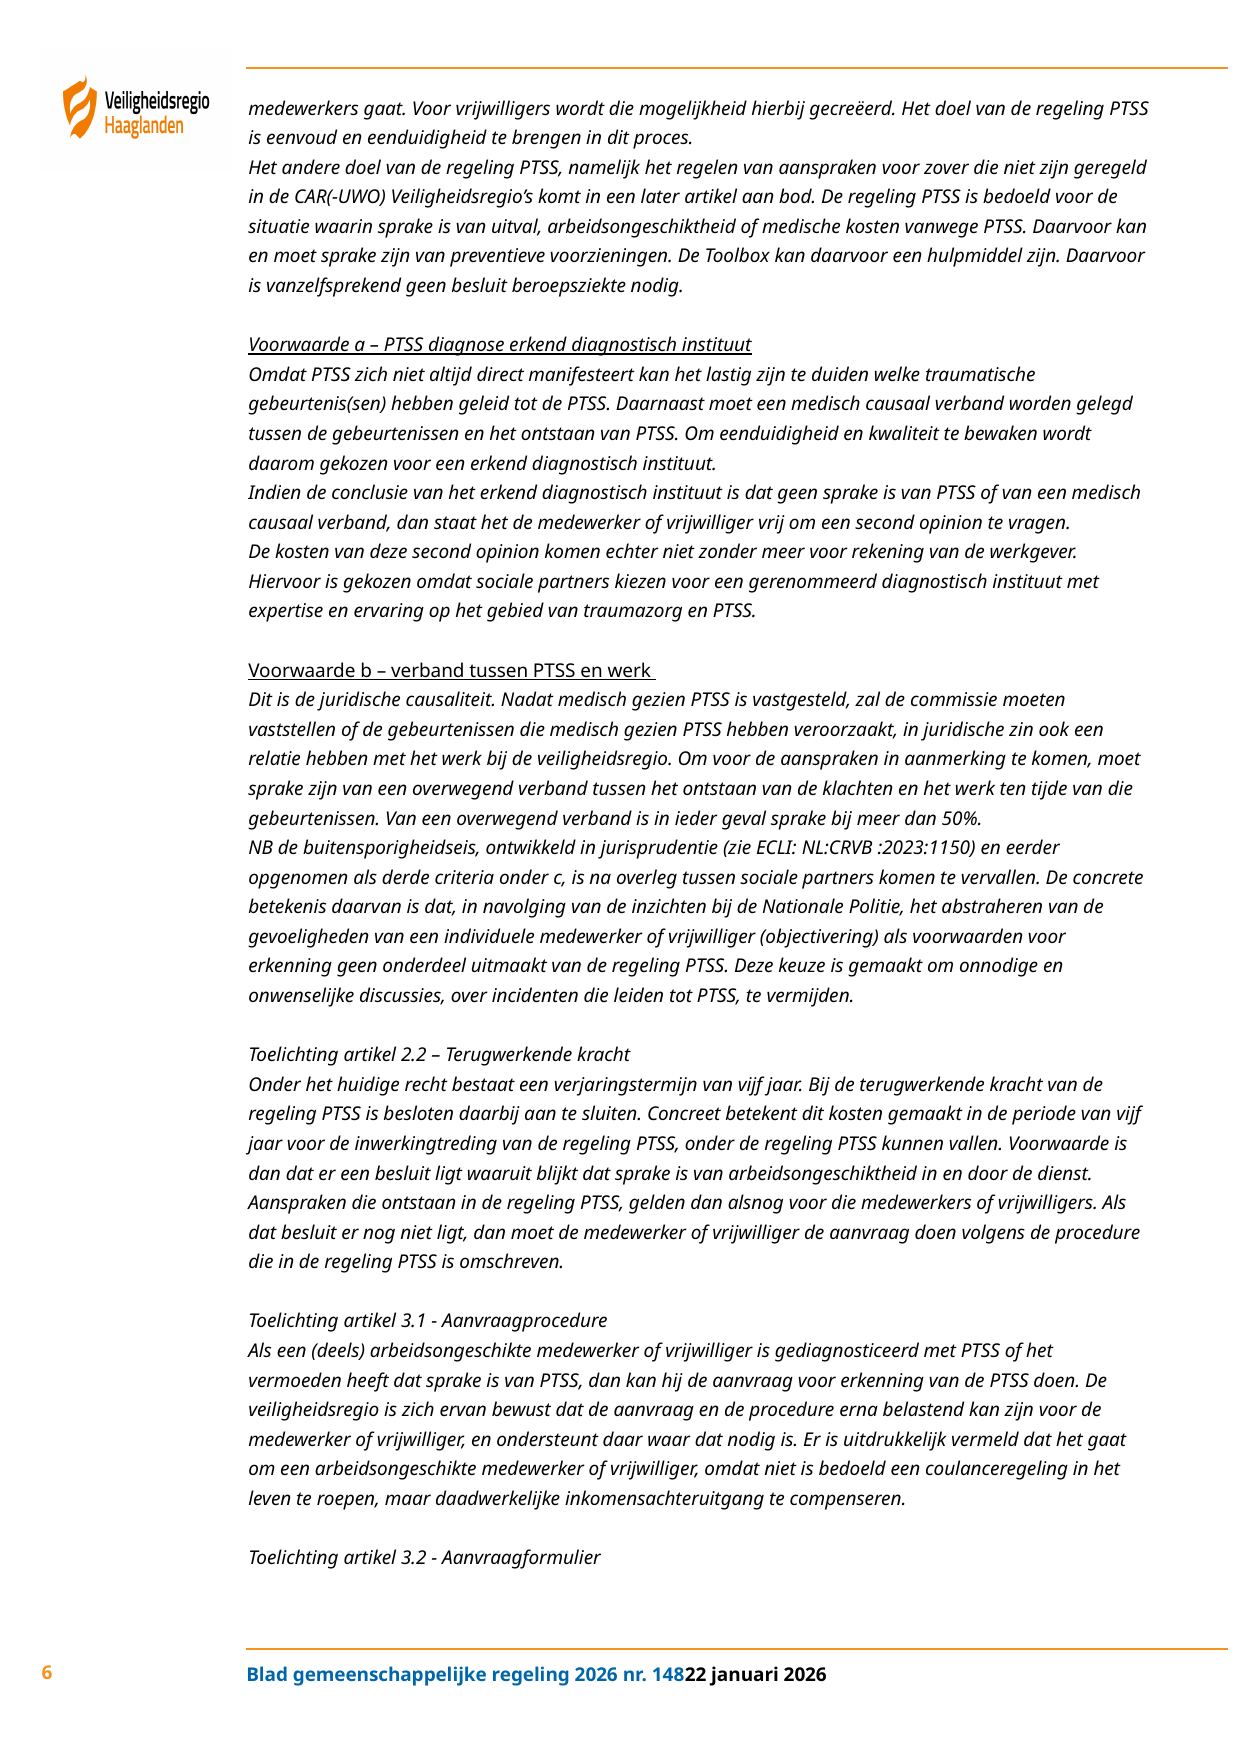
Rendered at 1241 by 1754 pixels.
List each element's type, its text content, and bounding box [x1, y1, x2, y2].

text Voorwaarde b – verband tussen PTSS en werk [248, 657, 1152, 683]
text De kosten van deze second opinion komen echter niet zonder meer voor rekening van de werkgever. Hiervoor is gekozen omdat sociale partners kiezen voor een gerenommeerd diagnostisch instituut met expertise en ervaring op het gebied van traumazorg en PTSS. [248, 538, 1152, 623]
text Indien de conclusie van het erkend diagnostisch instituut is dat geen sprake is van PTSS of van een medisch causaal verband, dan staat het de medewerker of vrijwilliger vrij om een second opinion te vragen. [248, 479, 1152, 535]
text Als een (deels) arbeidsongeschikte medewerker of vrijwilliger is gediagnosticeerd met PTSS of het vermoeden heeft dat sprake is van PTSS, dan kan hij de aanvraag voor erkenning van de PTSS doen. De veiligheidsregio is zich ervan bewust dat de aanvraag en de procedure erna belastend kan zijn voor de medewerker of vrijwilliger, en ondersteunt daar waar dat nodig is. Er is uitdrukkelijk vermeld dat het gaat om een arbeidsongeschikte medewerker of vrijwilliger, omdat niet is bedoeld een coulanceregeling in het leven te roepen, maar daadwerkelijke inkomensachteruitgang te compenseren. [248, 1337, 1152, 1511]
text Toelichting artikel 2.2 – Terugwerkende kracht [248, 1041, 1152, 1067]
text Dit is de juridische causaliteit. Nadat medisch gezien PTSS is vastgesteld, zal de commissie moeten vaststellen of de gebeurtenissen die medisch gezien PTSS hebben veroorzaakt, in juridische zin ook een relatie hebben met het werk bij de veiligheidsregio. Om voor de aanspraken in aanmerking te komen, moet sprake zijn van een overwegend verband tussen het ontstaan van de klachten en het werk ten tijde van die gebeurtenissen. Van een overwegend verband is in ieder geval sprake bij meer dan 50%. [248, 686, 1152, 831]
picture [41, 47, 231, 172]
text Voorwaarde a – PTSS diagnose erkend diagnostisch instituut [248, 331, 1152, 357]
text Toelichting artikel 3.1 - Aanvraagprocedure [248, 1308, 1152, 1333]
text Toelichting artikel 3.2 - Aanvraagformulier [248, 1544, 1152, 1570]
text NB de buitensporigheidseis, ontwikkeld in jurisprudentie (zie ECLI: NL:CRVB :2023:1150) en eerder opgenomen als derde criteria onder c, is na overleg tussen sociale partners komen te vervallen. De concrete betekenis daarvan is dat, in navolging van de inzichten bij de Nationale Politie, het abstraheren van de gevoeligheden van een individuele medewerker of vrijwilliger (objectivering) als voorwaarden voor erkenning geen onderdeel uitmaakt van de regeling PTSS. Deze keuze is gemaakt om onnodige en onwenselijke discussies, over incidenten die leiden tot PTSS, te vermijden. [248, 834, 1152, 1008]
text Omdat PTSS zich niet altijd direct manifesteert kan het lastig zijn te duiden welke traumatische gebeurtenis(sen) hebben geleid tot de PTSS. Daarnaast moet een medisch causaal verband worden gelegd tussen de gebeurtenissen en het ontstaan van PTSS. Om eenduidigheid en kwaliteit te bewaken wordt daarom gekozen voor een erkend diagnostisch instituut. [248, 361, 1152, 476]
text medewerkers gaat. Voor vrijwilligers wordt die mogelijkheid hierbij gecreëerd. Het doel van de regeling PTSS is eenvoud en eenduidigheid te brengen in dit proces. [248, 95, 1152, 150]
text Onder het huidige recht bestaat een verjaringstermijn van vijf jaar. Bij de terugwerkende kracht van de regeling PTSS is besloten daarbij aan te sluiten. Concreet betekent dit kosten gemaakt in de periode van vijf jaar voor de inwerkingtreding van de regeling PTSS, onder de regeling PTSS kunnen vallen. Voorwaarde is dan dat er een besluit ligt waaruit blijkt dat sprake is van arbeidsongeschiktheid in en door de dienst. Aanspraken die ontstaan in de regeling PTSS, gelden dan alsnog voor die medewerkers of vrijwilligers. Als dat besluit er nog niet ligt, dan moet de medewerker of vrijwilliger de aanvraag doen volgens de procedure die in de regeling PTSS is omschreven. [248, 1071, 1152, 1274]
text Het andere doel van de regeling PTSS, namelijk het regelen van aanspraken voor zover die niet zijn geregeld in de CAR(-UWO) Veiligheidsregio’s komt in een later artikel aan bod. De regeling PTSS is bedoeld voor de situatie waarin sprake is van uitval, arbeidsongeschiktheid of medische kosten vanwege PTSS. Daarvoor kan en moet sprake zijn van preventieve voorzieningen. De Toolbox kan daarvoor een hulpmiddel zijn. Daarvoor is vanzelfsprekend geen besluit beroepsziekte nodig. [248, 154, 1152, 298]
